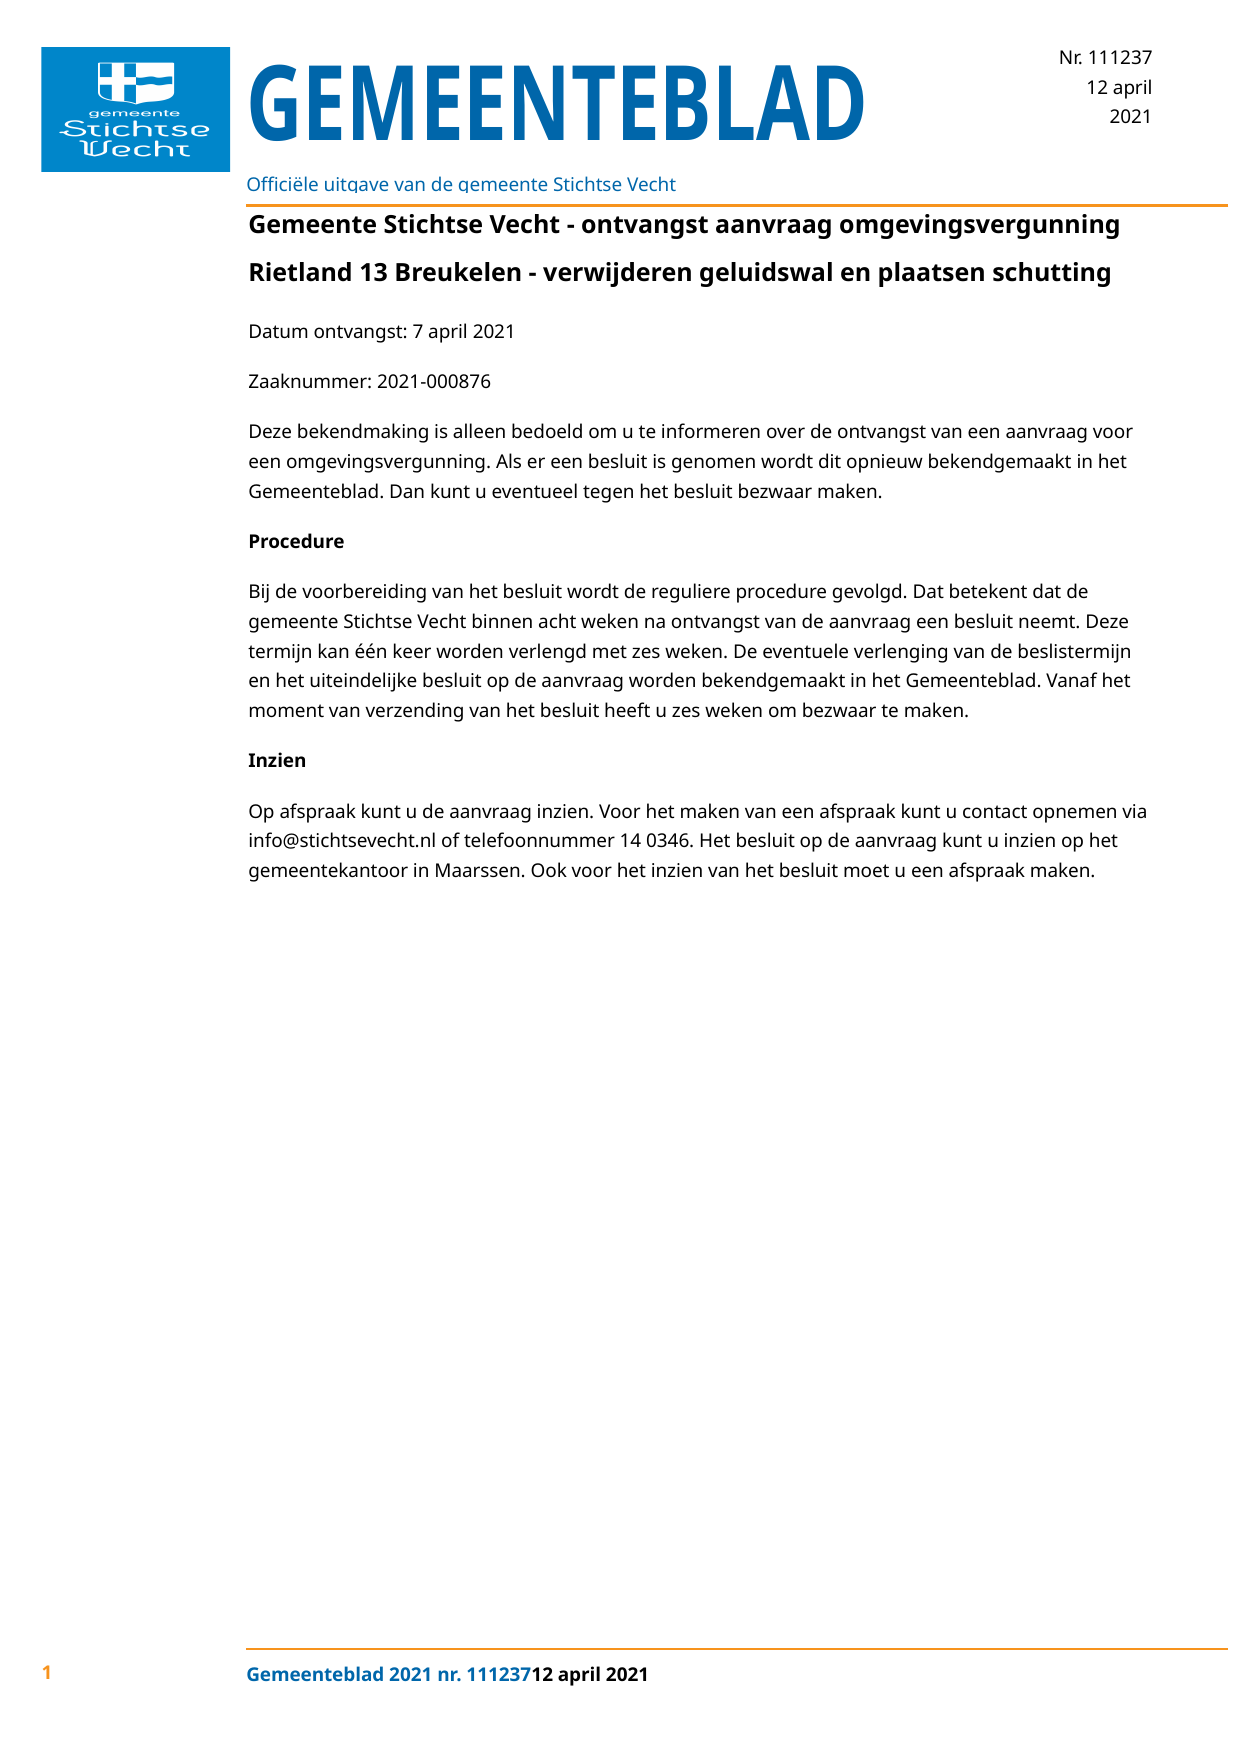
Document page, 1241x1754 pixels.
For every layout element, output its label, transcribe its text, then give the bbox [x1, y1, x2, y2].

text Inzien [248, 747, 1152, 773]
picture [137, 63, 174, 103]
text Zaaknummer: 2021-000876 [248, 368, 1152, 394]
text Bij de voorbereiding van het besluit wordt de reguliere procedure gevolgd. Dat betekent dat de gemeente Stichtse Vecht binnen acht weken na ontvangst van de aanvraag een besluit neemt. Deze termijn kan één keer worden verlengd met zes weken. De eventuele verlenging van de beslistermijn en het uiteindelijke besluit op de aanvraag worden bekendgemaakt in het Gemeenteblad. Vanaf het moment van verzending van het besluit heeft u zes weken om bezwaar te maken. [248, 579, 1152, 723]
text Gemeente Stichtse Vecht - ontvangst aanvraag omgevingsvergunning Rietland 13 Breukelen - verwijderen geluidswal en plaatsen schutting [248, 207, 1152, 288]
text Deze bekendmaking is alleen bedoeld om u te informeren over de ontvangst van een aanvraag voor een omgevingsvergunning. Als er een besluit is genomen wordt dit opnieuw bekendgemaakt in het Gemeenteblad. Dan kunt u eventueel tegen het besluit bezwaar maken. [248, 419, 1152, 504]
picture [99, 63, 135, 101]
text Procedure [248, 528, 1152, 554]
text Op afspraak kunt u de aanvraag inzien. Voor het maken van een afspraak kunt u contact opnemen via info@stichtsevecht.nl of telefoonnummer 14 0346. Het besluit op de aanvraag kunt u inzien op het gemeentekantoor in Maarssen. Ook voor het inzien van het besluit moet u een afspraak maken. [248, 798, 1152, 883]
text Datum ontvangst: 7 april 2021 [248, 318, 1152, 344]
